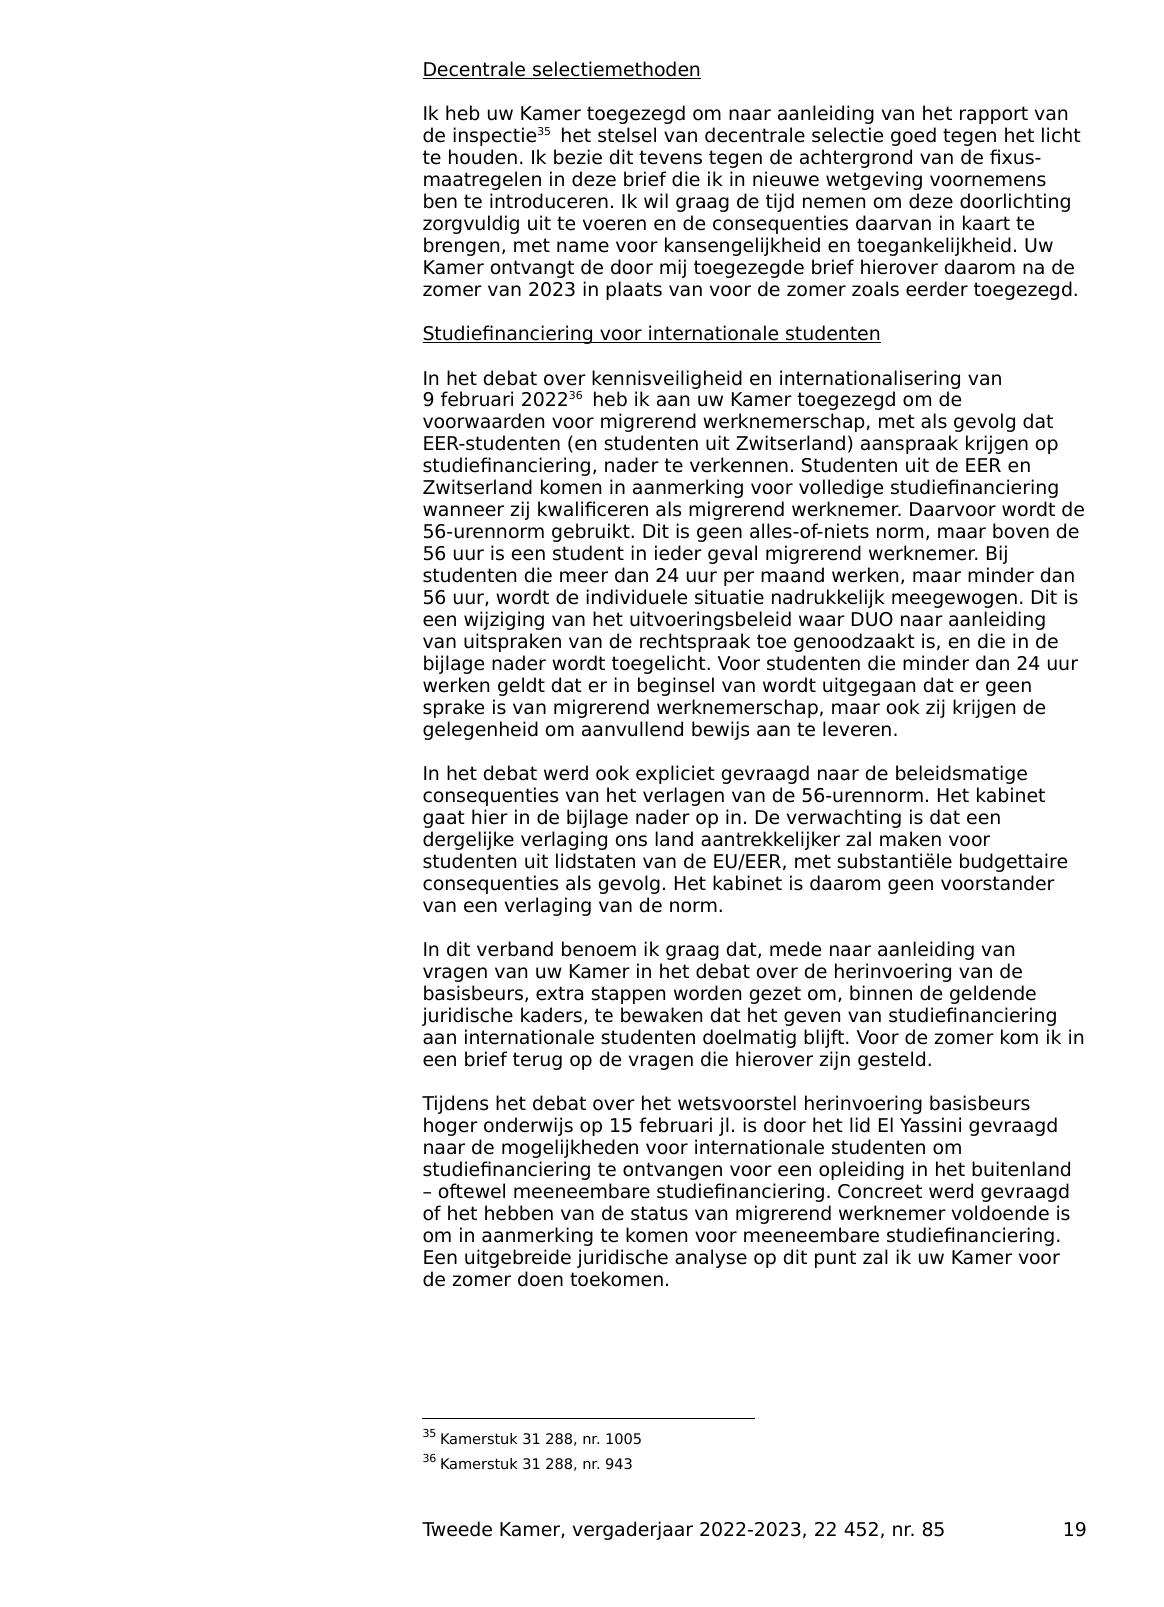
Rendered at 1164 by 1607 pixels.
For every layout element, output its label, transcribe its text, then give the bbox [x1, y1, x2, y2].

text In het debat over kennisveiligheid en internationalisering van 9 februari 2022 heb ik aan uw Kamer toegezegd om de voorwaarden voor migrerend werknemerschap, met als gevolg dat EER-studenten (en studenten uit Zwitserland) aanspraak krijgen op studiefinanciering, nader te verkennen. Studenten uit de EER en Zwitserland komen in aanmerking voor volledige studiefinanciering wanneer zij kwalificeren als migrerend werknemer. Daarvoor wordt de 56-urennorm gebruikt. Dit is geen alles-of-niets norm, maar boven de 56 uur is een student in ieder geval migrerend werknemer. Bij studenten die meer dan 24 uur per maand werken, maar minder dan 56 uur, wordt de individuele situatie nadrukkelijk meegewogen. Dit is een wijziging van het uitvoeringsbeleid waar DUO naar aanleiding van uitspraken van de rechtspraak toe genoodzaakt is, en die in de bijlage nader wordt toegelicht. Voor studenten die minder dan 24 uur werken geldt dat er in beginsel van wordt uitgegaan dat er geen sprake is van migrerend werknemerschap, maar ook zij krijgen de gelegenheid om aanvullend bewijs aan te leveren. [422, 367, 1087, 741]
text Kamerstuk 31 288, nr. 1005 [422, 1427, 1087, 1449]
text Tijdens het debat over het wetsvoorstel herinvoering basisbeurs hoger onderwijs op 15 februari jl. is door het lid El Yassini gevraagd naar de mogelijkheden voor internationale studenten om studiefinanciering te ontvangen voor een opleiding in het buitenland – oftewel meeneembare studiefinanciering. Concreet werd gevraagd of het hebben van de status van migrerend werknemer voldoende is om in aanmerking te komen voor meeneembare studiefinanciering. Een uitgebreide juridische analyse op dit punt zal ik uw Kamer voor de zomer doen toekomen. [422, 1093, 1087, 1291]
text In het debat werd ook expliciet gevraagd naar de beleidsmatige consequenties van het verlagen van de 56-urennorm. Het kabinet gaat hier in de bijlage nader op in. De verwachting is dat een dergelijke verlaging ons land aantrekkelijker zal maken voor studenten uit lidstaten van de EU/EER, met substantiële budgettaire consequenties als gevolg. Het kabinet is daarom geen voorstander van een verlaging van de norm. [422, 763, 1087, 917]
text In dit verband benoem ik graag dat, mede naar aanleiding van vragen van uw Kamer in het debat over de herinvoering van de basisbeurs, extra stappen worden gezet om, binnen de geldende juridische kaders, te bewaken dat het geven van studiefinanciering aan internationale studenten doelmatig blijft. Voor de zomer kom ik in een brief terug op de vragen die hierover zijn gesteld. [422, 939, 1087, 1071]
text Ik heb uw Kamer toegezegd om naar aanleiding van het rapport van de inspectie het stelsel van decentrale selectie goed tegen het licht te houden. Ik bezie dit tevens tegen de achtergrond van de fixus-maatregelen in deze brief die ik in nieuwe wetgeving voornemens ben te introduceren. Ik wil graag de tijd nemen om deze doorlichting zorgvuldig uit te voeren en de consequenties daarvan in kaart te brengen, met name voor kansengelijkheid en toegankelijkheid. Uw Kamer ontvangt de door mij toegezegde brief hierover daarom na de zomer van 2023 in plaats van voor de zomer zoals eerder toegezegd. [422, 103, 1087, 301]
text Kamerstuk 31 288, nr. 943 [422, 1452, 1087, 1474]
subtitle Studiefinanciering voor internationale studenten [422, 323, 1087, 345]
subtitle Decentrale selectiemethoden [422, 59, 1087, 81]
